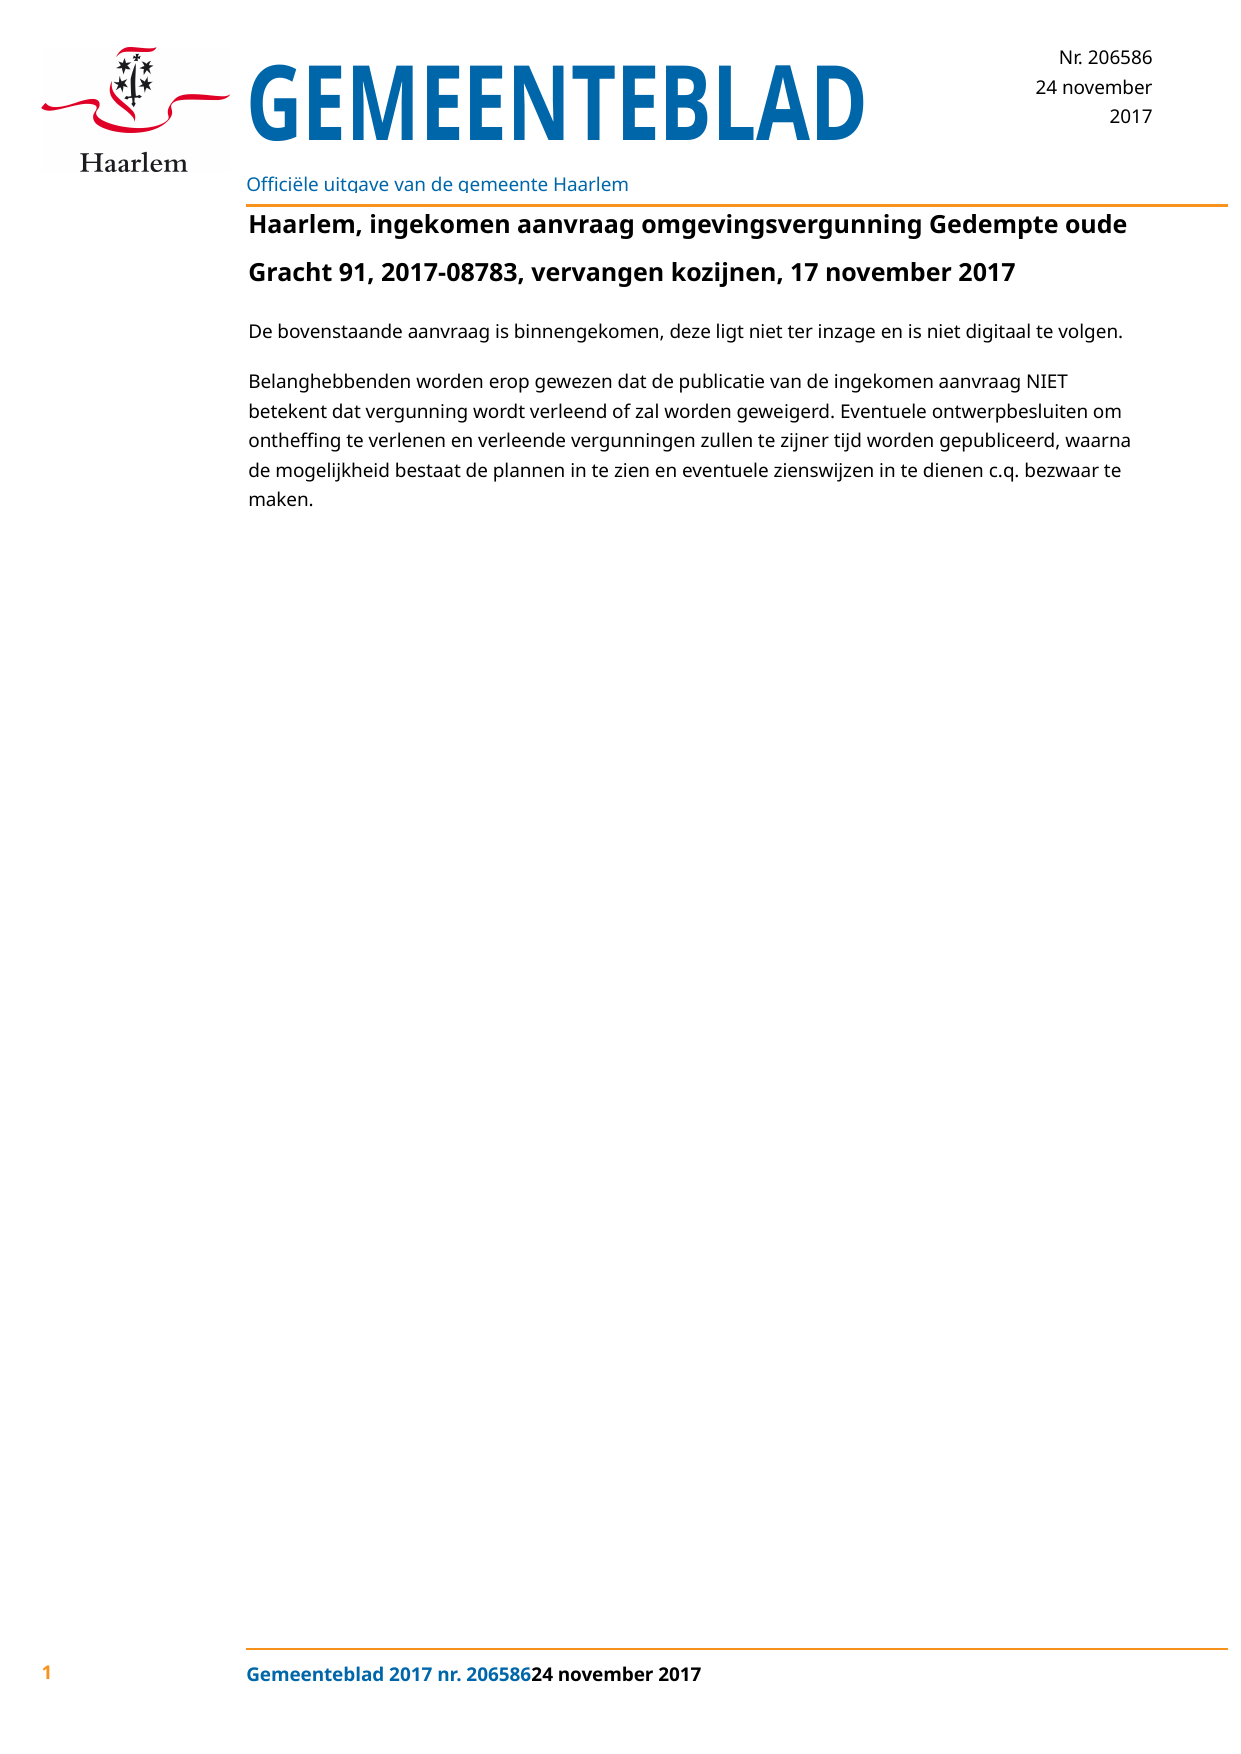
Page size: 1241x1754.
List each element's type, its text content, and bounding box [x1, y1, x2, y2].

picture [41, 47, 231, 172]
text De bovenstaande aanvraag is binnengekomen, deze ligt niet ter inzage en is niet digitaal te volgen. [248, 318, 1152, 344]
text Belanghebbenden worden erop gewezen dat de publicatie van de ingekomen aanvraag NIET betekent dat vergunning wordt verleend of zal worden geweigerd. Eventuele ontwerpbesluiten om ontheffing te verlenen en verleende vergunningen zullen te zijner tijd worden gepubliceerd, waarna de mogelijkheid bestaat de plannen in te zien en eventuele zienswijzen in te dienen c.q. bezwaar te maken. [248, 368, 1152, 512]
text Haarlem, ingekomen aanvraag omgevingsvergunning Gedempte oude Gracht 91, 2017-08783, vervangen kozijnen, 17 november 2017 [248, 207, 1152, 288]
